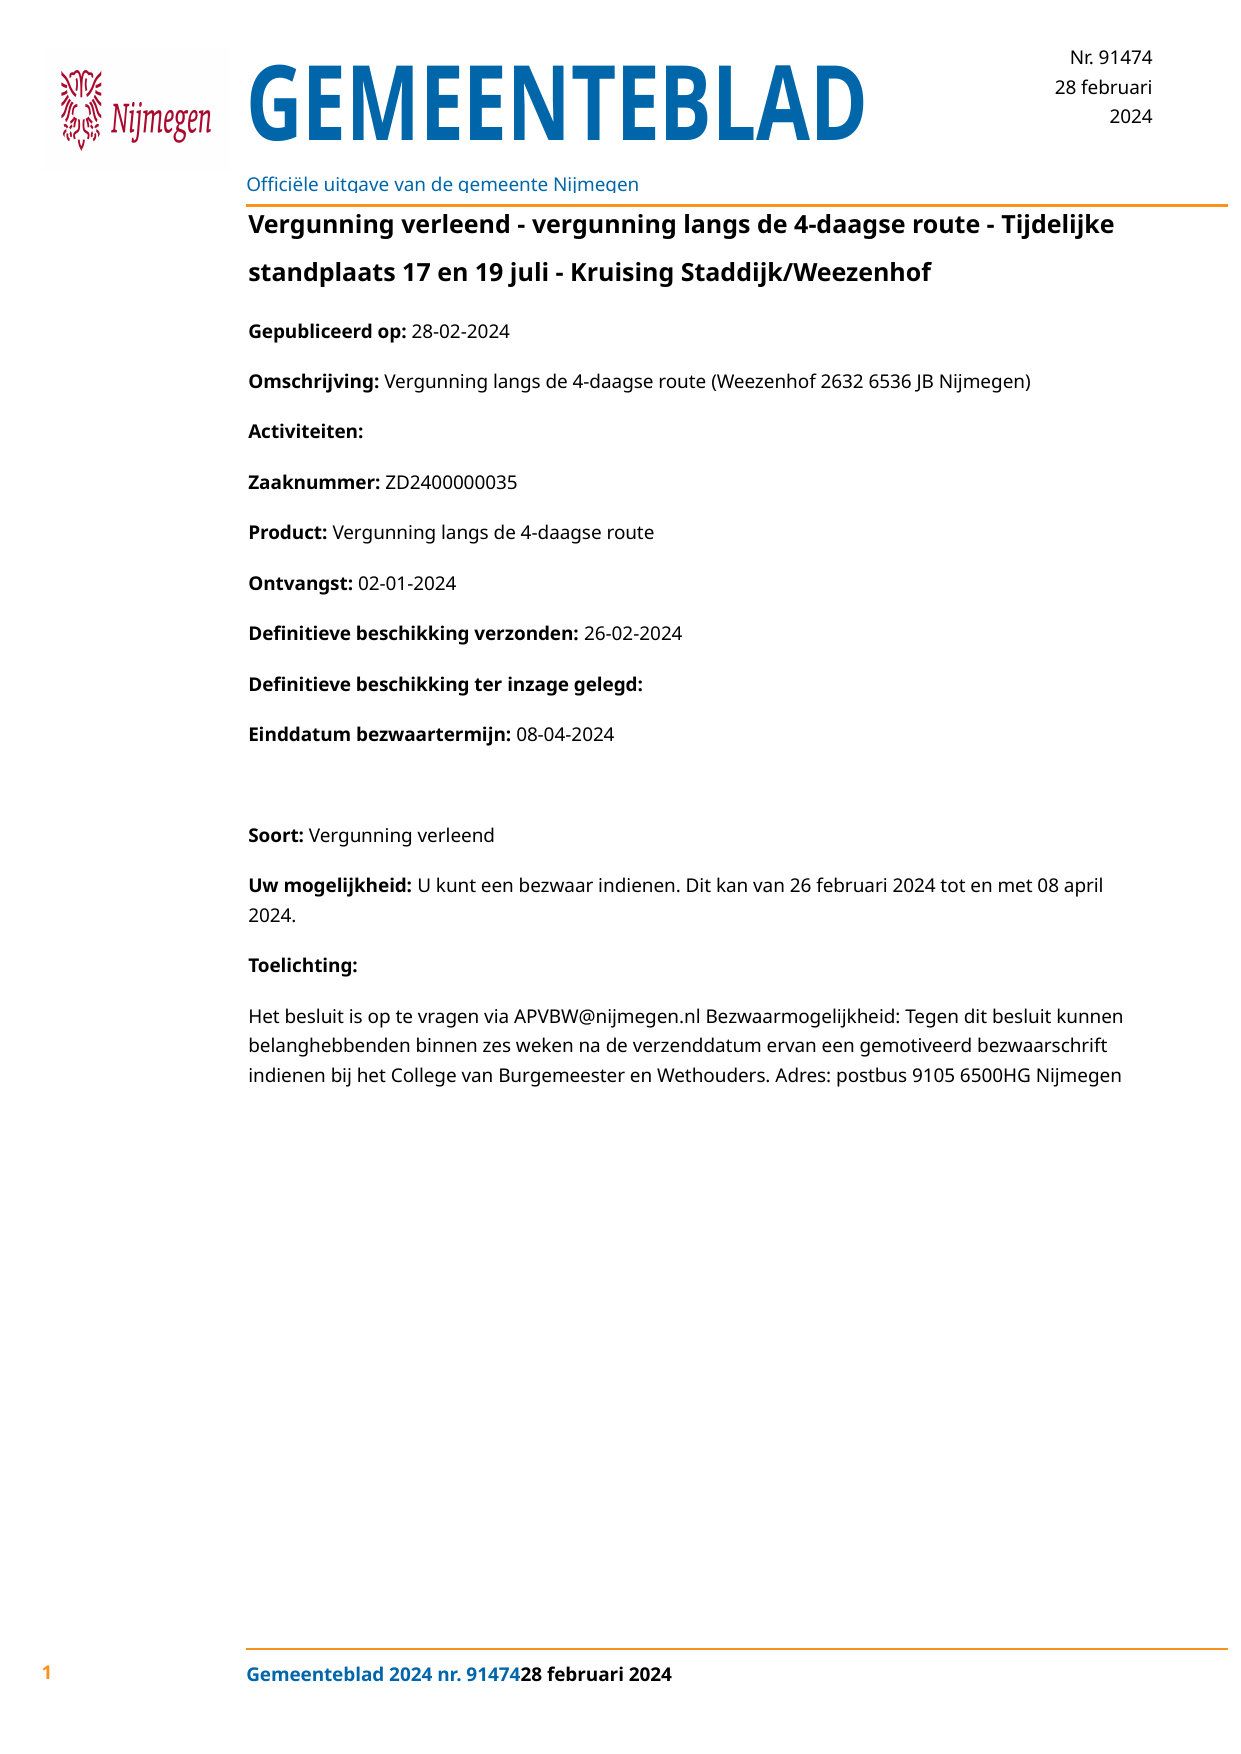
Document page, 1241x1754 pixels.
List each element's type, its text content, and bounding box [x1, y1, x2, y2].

text Uw mogelijkheid: U kunt een bezwaar indienen. Dit kan van 26 februari 2024 tot en met 08 april 2024. [248, 872, 1152, 928]
text Vergunning verleend - vergunning langs de 4-daagse route - Tijdelijke standplaats 17 en 19 juli - Kruising Staddijk/Weezenhof [248, 207, 1152, 288]
text Zaaknummer: ZD2400000035 [248, 469, 1152, 495]
text Omschrijving: Vergunning langs de 4-daagse route (Weezenhof 2632 6536 JB Nijmegen) [248, 368, 1152, 394]
text Einddatum bezwaartermijn: 08-04-2024 [248, 721, 1152, 747]
text Gepubliceerd op: 28-02-2024 [248, 318, 1152, 344]
picture [41, 47, 231, 172]
text Definitieve beschikking verzonden: 26-02-2024 [248, 620, 1152, 646]
text Het besluit is op te vragen via APVBW@nijmegen.nl Bezwaarmogelijkheid: Tegen dit besluit kunnen belanghebbenden binnen zes weken na de verzenddatum ervan een gemotiveerd bezwaarschrift indienen bij het College van Burgemeester en Wethouders. Adres: postbus 9105 6500HG Nijmegen [248, 1003, 1152, 1088]
text Soort: Vergunning verleend [248, 822, 1152, 848]
text Product: Vergunning langs de 4-daagse route [248, 519, 1152, 545]
text Definitieve beschikking ter inzage gelegd: [248, 671, 1152, 697]
text Toelichting: [248, 952, 1152, 978]
text Ontvangst: 02-01-2024 [248, 570, 1152, 596]
text Activiteiten: [248, 419, 1152, 444]
